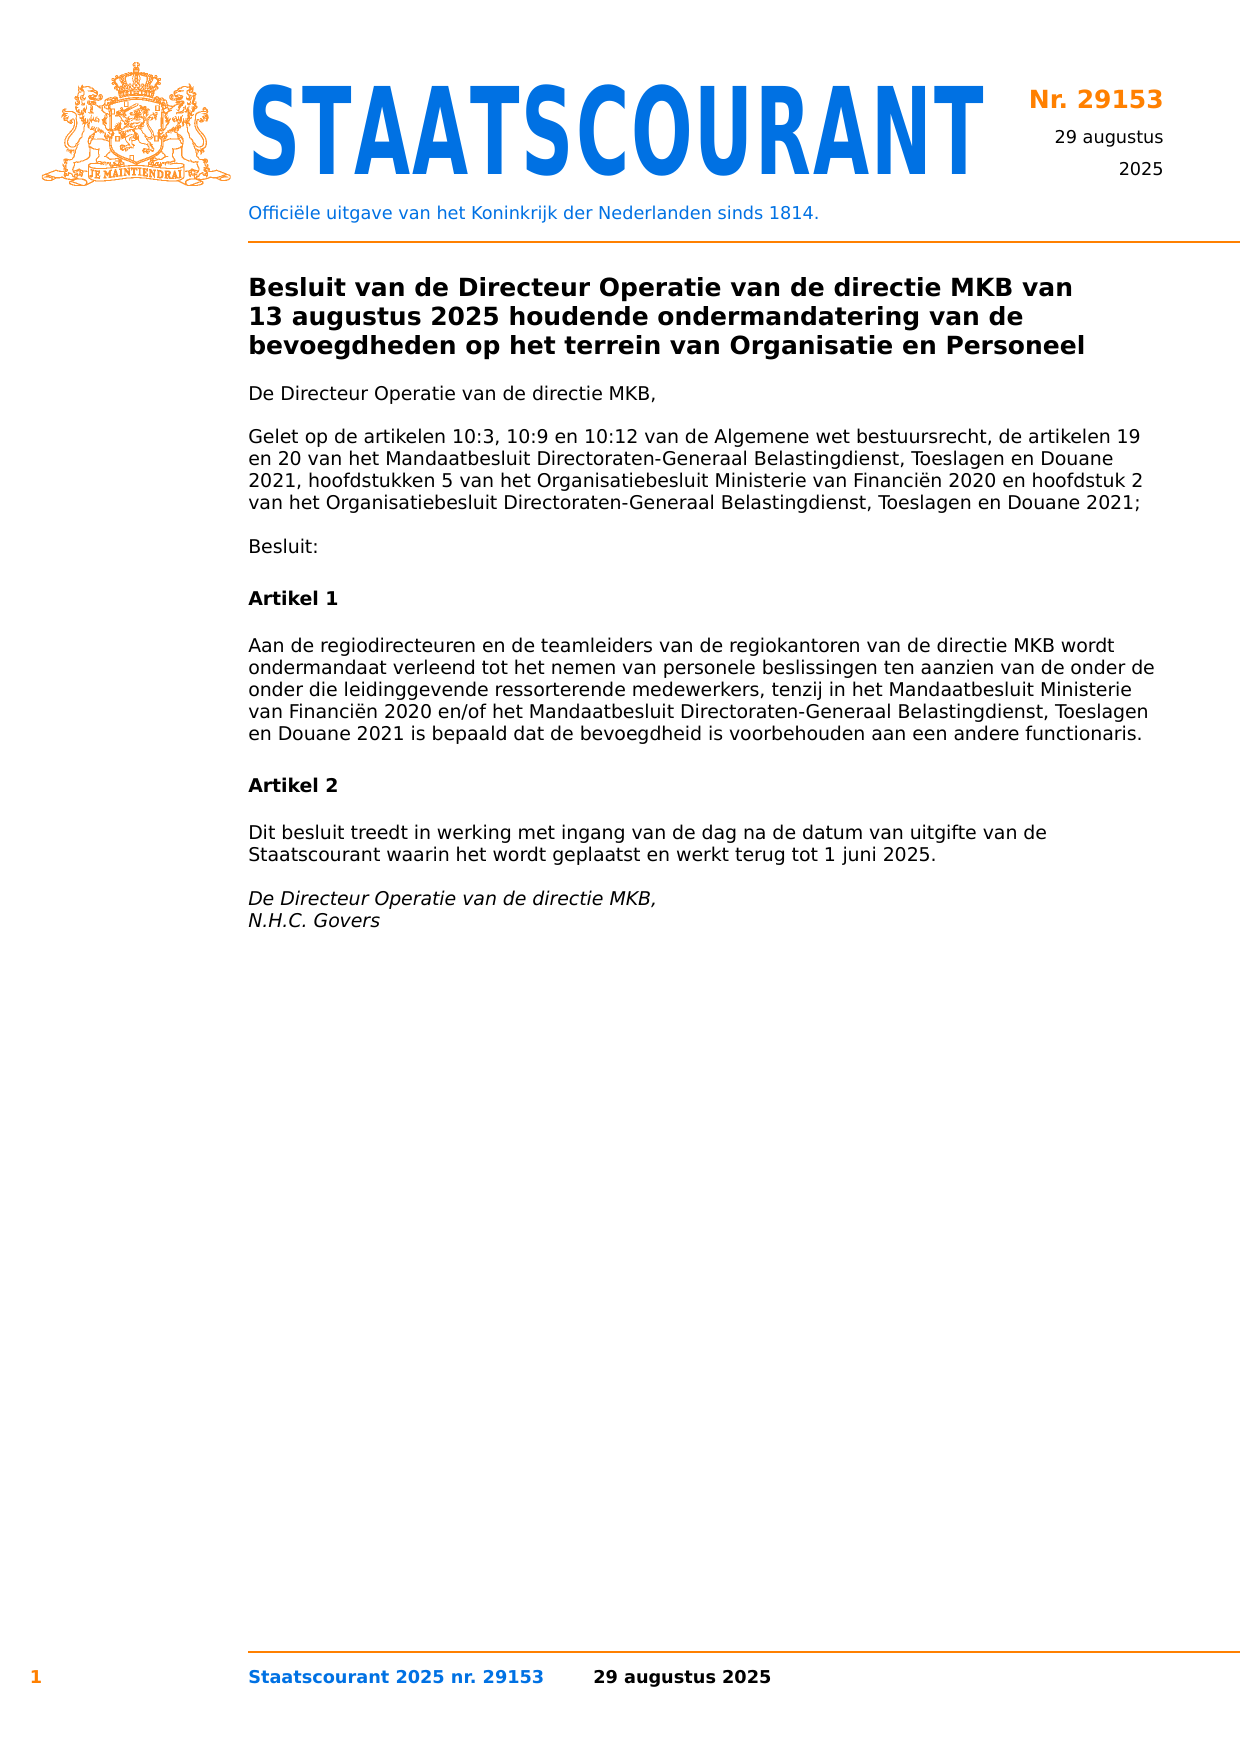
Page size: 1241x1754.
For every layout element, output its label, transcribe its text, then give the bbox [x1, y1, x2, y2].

table_cell Officiële uitgave van het Koninkrijk der Nederlanden sinds 1814. [248, 203, 1240, 241]
table_header [25, 62, 248, 241]
text De Directeur Operatie van de directie MKB, [248, 382, 1163, 404]
text Dit besluit treedt in werking met ingang van de dag na de datum van uitgifte van de Staatscourant waarin het wordt geplaatst en werkt terug tot 1 juni 2025. [248, 822, 1163, 866]
table_cell 2025 [998, 153, 1240, 203]
table_header STAATSCOURANT [248, 62, 998, 203]
subtitle Artikel 1 [248, 588, 1163, 610]
text Besluit: [248, 536, 1163, 558]
text Gelet op de artikelen 10:3, 10:9 en 10:12 van de Algemene wet bestuursrecht, de artikelen 19 en 20 van het Mandaatbesluit Directoraten-Generaal Belastingdienst, Toeslagen en Douane 2021, hoofdstukken 5 van het Organisatiebesluit Ministerie van Financiën 2020 en hoofdstuk 2 van het Organisatiebesluit Directoraten-Generaal Belastingdienst, Toeslagen en Douane 2021; [248, 426, 1163, 514]
subtitle Artikel 2 [248, 775, 1163, 797]
picture [41, 62, 231, 186]
text Aan de regiodirecteuren en de teamleiders van de regiokantoren van de directie MKB wordt ondermandaat verleend tot het nemen van personele beslissingen ten aanzien van de onder de onder die leidinggevende ressorterende medewerkers, tenzij in het Mandaatbesluit Ministerie van Financiën 2020 en/of het Mandaatbesluit Directoraten-Generaal Belastingdienst, Toeslagen en Douane 2021 is bepaald dat de bevoegdheid is voorbehouden aan een andere functionaris. [248, 635, 1163, 745]
text De Directeur Operatie van de directie MKB, N.H.C. Govers [248, 888, 1163, 932]
subtitle Besluit van de Directeur Operatie van de directie MKB van 13 augustus 2025 houdende ondermandatering van de bevoegdheden op het terrein van Organisatie en Personeel [248, 273, 1163, 361]
table_header Nr. 29153 [998, 62, 1240, 121]
table_cell 29 augustus [998, 121, 1240, 153]
